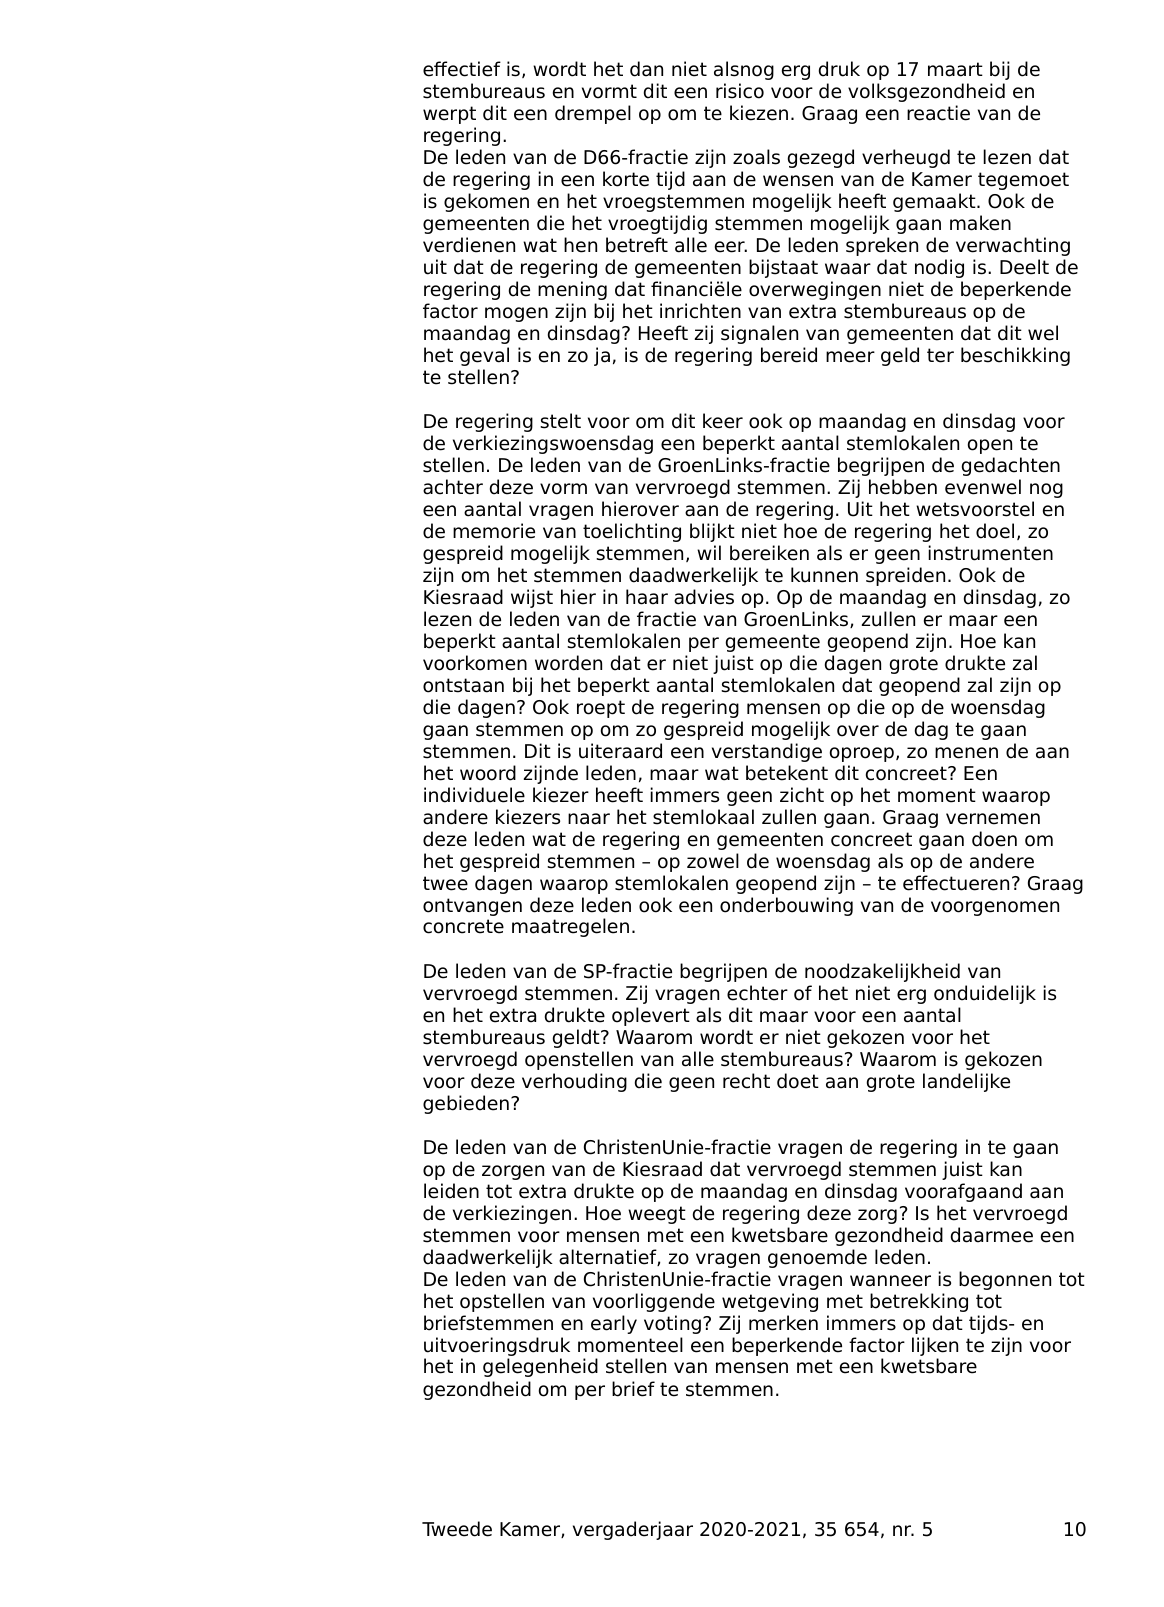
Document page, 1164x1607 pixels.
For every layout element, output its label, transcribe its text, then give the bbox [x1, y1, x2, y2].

text De leden van de SP-fractie begrijpen de noodzakelijkheid van vervroegd stemmen. Zij vragen echter of het niet erg onduidelijk is en het extra drukte oplevert als dit maar voor een aantal stembureaus geldt? Waarom wordt er niet gekozen voor het vervroegd openstellen van alle stembureaus? Waarom is gekozen voor deze verhouding die geen recht doet aan grote landelijke gebieden? [422, 961, 1087, 1114]
text De regering stelt voor om dit keer ook op maandag en dinsdag voor de verkiezingswoensdag een beperkt aantal stemlokalen open te stellen. De leden van de GroenLinks-fractie begrijpen de gedachten achter deze vorm van vervroegd stemmen. Zij hebben evenwel nog een aantal vragen hierover aan de regering. Uit het wetsvoorstel en de memorie van toelichting blijkt niet hoe de regering het doel, zo gespreid mogelijk stemmen, wil bereiken als er geen instrumenten zijn om het stemmen daadwerkelijk te kunnen spreiden. Ook de Kiesraad wijst hier in haar advies op. Op de maandag en dinsdag, zo lezen de leden van de fractie van GroenLinks, zullen er maar een beperkt aantal stemlokalen per gemeente geopend zijn. Hoe kan voorkomen worden dat er niet juist op die dagen grote drukte zal ontstaan bij het beperkt aantal stemlokalen dat geopend zal zijn op die dagen? Ook roept de regering mensen op die op de woensdag gaan stemmen op om zo gespreid mogelijk over de dag te gaan stemmen. Dit is uiteraard een verstandige oproep, zo menen de aan het woord zijnde leden, maar wat betekent dit concreet? Een individuele kiezer heeft immers geen zicht op het moment waarop andere kiezers naar het stemlokaal zullen gaan. Graag vernemen deze leden wat de regering en gemeenten concreet gaan doen om het gespreid stemmen – op zowel de woensdag als op de andere twee dagen waarop stemlokalen geopend zijn – te effectueren? Graag ontvangen deze leden ook een onderbouwing van de voorgenomen concrete maatregelen. [422, 411, 1087, 938]
text De leden van de D66-fractie zijn zoals gezegd verheugd te lezen dat de regering in een korte tijd aan de wensen van de Kamer tegemoet is gekomen en het vroegstemmen mogelijk heeft gemaakt. Ook de gemeenten die het vroegtijdig stemmen mogelijk gaan maken verdienen wat hen betreft alle eer. De leden spreken de verwachting uit dat de regering de gemeenten bijstaat waar dat nodig is. Deelt de regering de mening dat financiële overwegingen niet de beperkende factor mogen zijn bij het inrichten van extra stembureaus op de maandag en dinsdag? Heeft zij signalen van gemeenten dat dit wel het geval is en zo ja, is de regering bereid meer geld ter beschikking te stellen? [422, 147, 1087, 389]
text De leden van de ChristenUnie-fractie vragen wanneer is begonnen tot het opstellen van voorliggende wetgeving met betrekking tot briefstemmen en early voting? Zij merken immers op dat tijds- en uitvoeringsdruk momenteel een beperkende factor lijken te zijn voor het in gelegenheid stellen van mensen met een kwetsbare gezondheid om per brief te stemmen. [422, 1268, 1087, 1400]
text effectief is, wordt het dan niet alsnog erg druk op 17 maart bij de stembureaus en vormt dit een risico voor de volksgezondheid en werpt dit een drempel op om te kiezen. Graag een reactie van de regering. [422, 59, 1087, 147]
text De leden van de ChristenUnie-fractie vragen de regering in te gaan op de zorgen van de Kiesraad dat vervroegd stemmen juist kan leiden tot extra drukte op de maandag en dinsdag voorafgaand aan de verkiezingen. Hoe weegt de regering deze zorg? Is het vervroegd stemmen voor mensen met een kwetsbare gezondheid daarmee een daadwerkelijk alternatief, zo vragen genoemde leden. [422, 1137, 1087, 1268]
